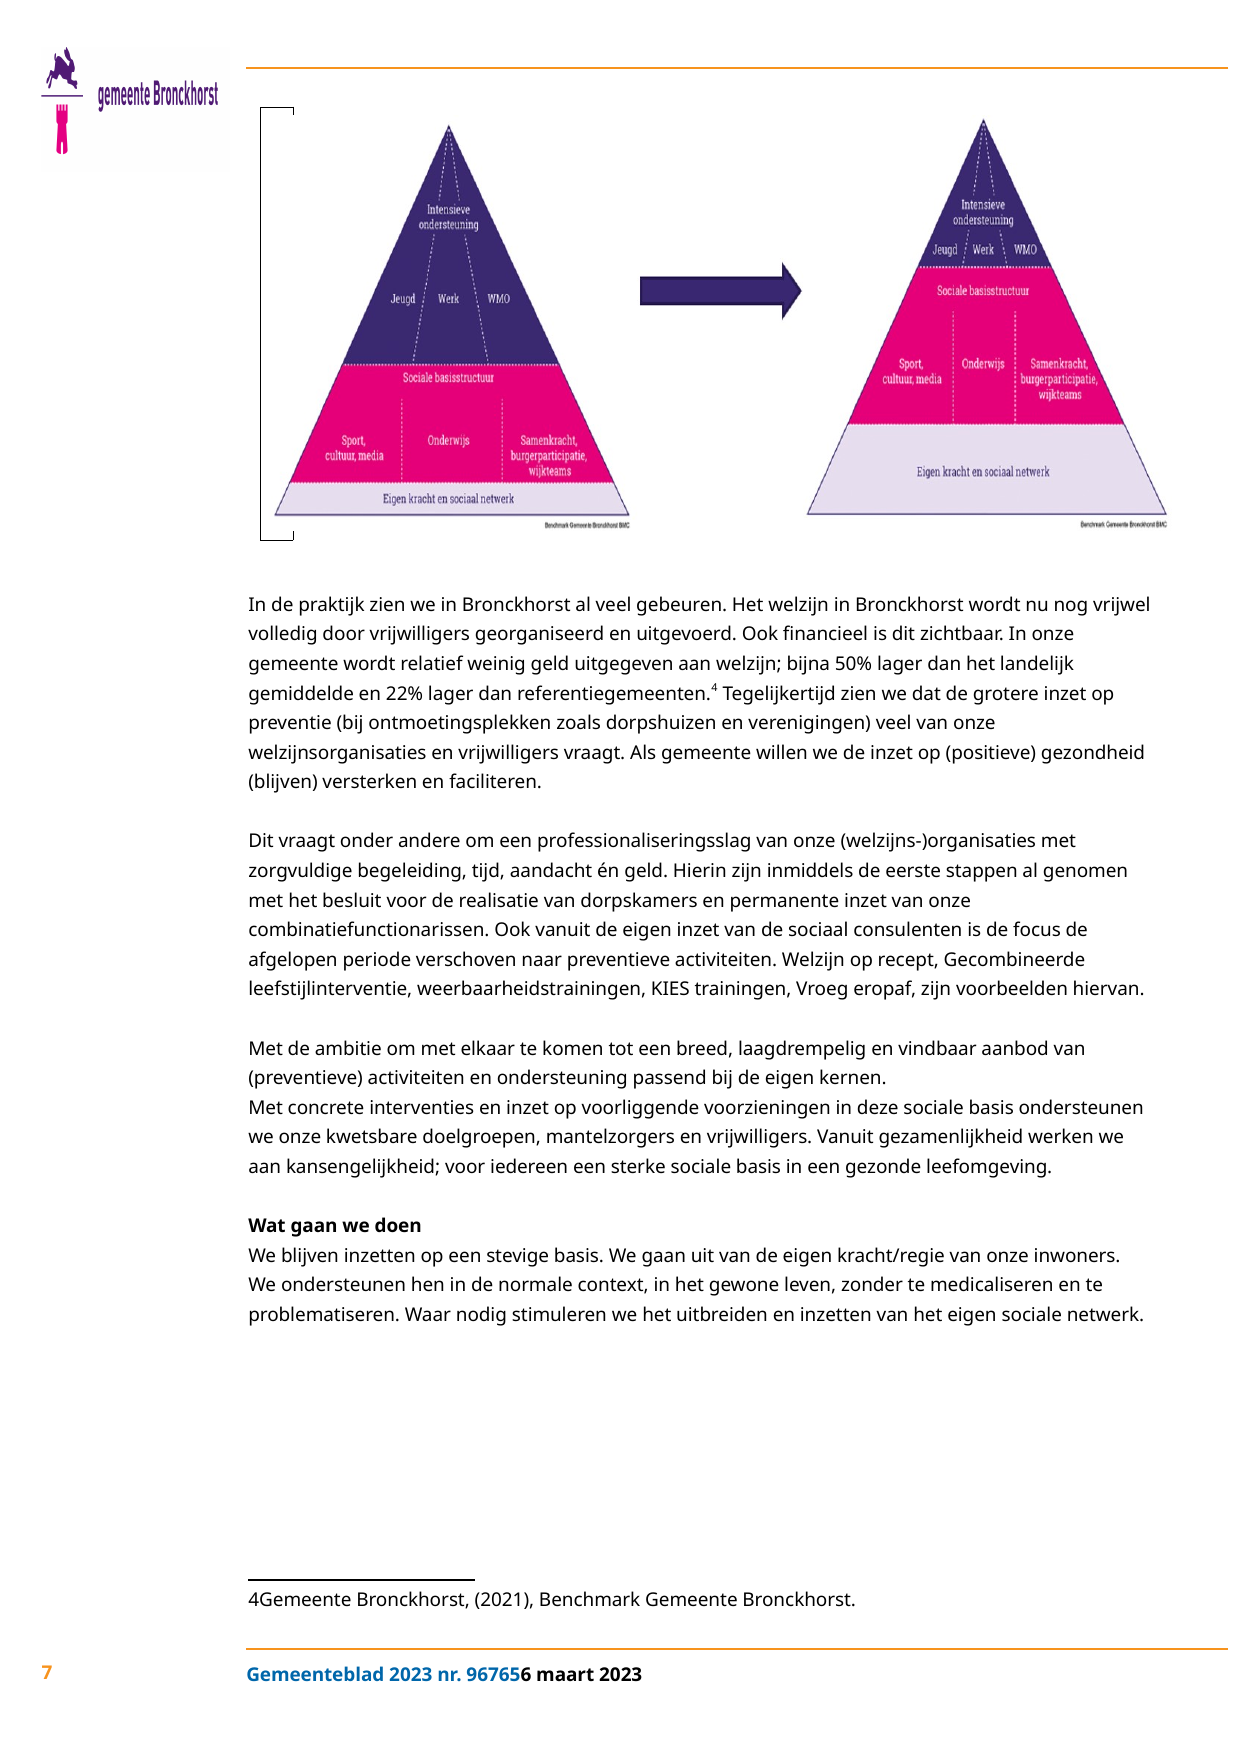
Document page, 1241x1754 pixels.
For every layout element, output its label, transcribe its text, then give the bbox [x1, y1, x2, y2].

picture [268, 115, 1173, 531]
text Dit vraagt onder andere om een professionaliseringsslag van onze (welzijns-)organisaties met zorgvuldige begeleiding, tijd, aandacht én geld. Hierin zijn inmiddels de eerste stappen al genomen met het besluit voor de realisatie van dorpskamers en permanente inzet van onze combinatiefunctionarissen. Ook vanuit de eigen inzet van de sociaal consulenten is de focus de afgelopen periode verschoven naar preventieve activiteiten. Welzijn op recept, Gecombineerde leefstijlinterventie, weerbaarheidstrainingen, KIES trainingen, Vroeg eropaf, zijn voorbeelden hiervan. [248, 828, 1152, 1001]
text Gemeente Bronckhorst, (2021), Benchmark Gemeente Bronckhorst. [248, 1586, 1152, 1612]
text Met de ambitie om met elkaar te komen tot een breed, laagdrempelig en vindbaar aanbod van (preventieve) activiteiten en ondersteuning passend bij de eigen kernen. [248, 1035, 1152, 1090]
text Met concrete interventies en inzet op voorliggende voorzieningen in deze sociale basis ondersteunen we onze kwetsbare doelgroepen, mantelzorgers en vrijwilligers. Vanuit gezamenlijkheid werken we aan kansengelijkheid; voor iedereen een sterke sociale basis in een gezonde leefomgeving. [248, 1094, 1152, 1179]
picture [41, 47, 231, 172]
text In de praktijk zien we in Bronckhorst al veel gebeuren. Het welzijn in Bronckhorst wordt nu nog vrijwel volledig door vrijwilligers georganiseerd en uitgevoerd. Ook financieel is dit zichtbaar. In onze gemeente wordt relatief weinig geld uitgegeven aan welzijn; bijna 50% lager dan het landelijk gemiddelde en 22% lager dan referentiegemeenten. Tegelijkertijd zien we dat de grotere inzet op preventie (bij ontmoetingsplekken zoals dorpshuizen en verenigingen) veel van onze welzijnsorganisaties en vrijwilligers vraagt. Als gemeente willen we de inzet op (positieve) gezondheid (blijven) versterken en faciliteren. [248, 591, 1152, 794]
text Wat gaan we doen [248, 1212, 1152, 1238]
text We ondersteunen hen in de normale context, in het gewone leven, zonder te medicaliseren en te problematiseren. Waar nodig stimuleren we het uitbreiden en inzetten van het eigen sociale netwerk. [248, 1271, 1152, 1327]
text We blijven inzetten op een stevige basis. We gaan uit van de eigen kracht/regie van onze inwoners. [248, 1242, 1152, 1267]
